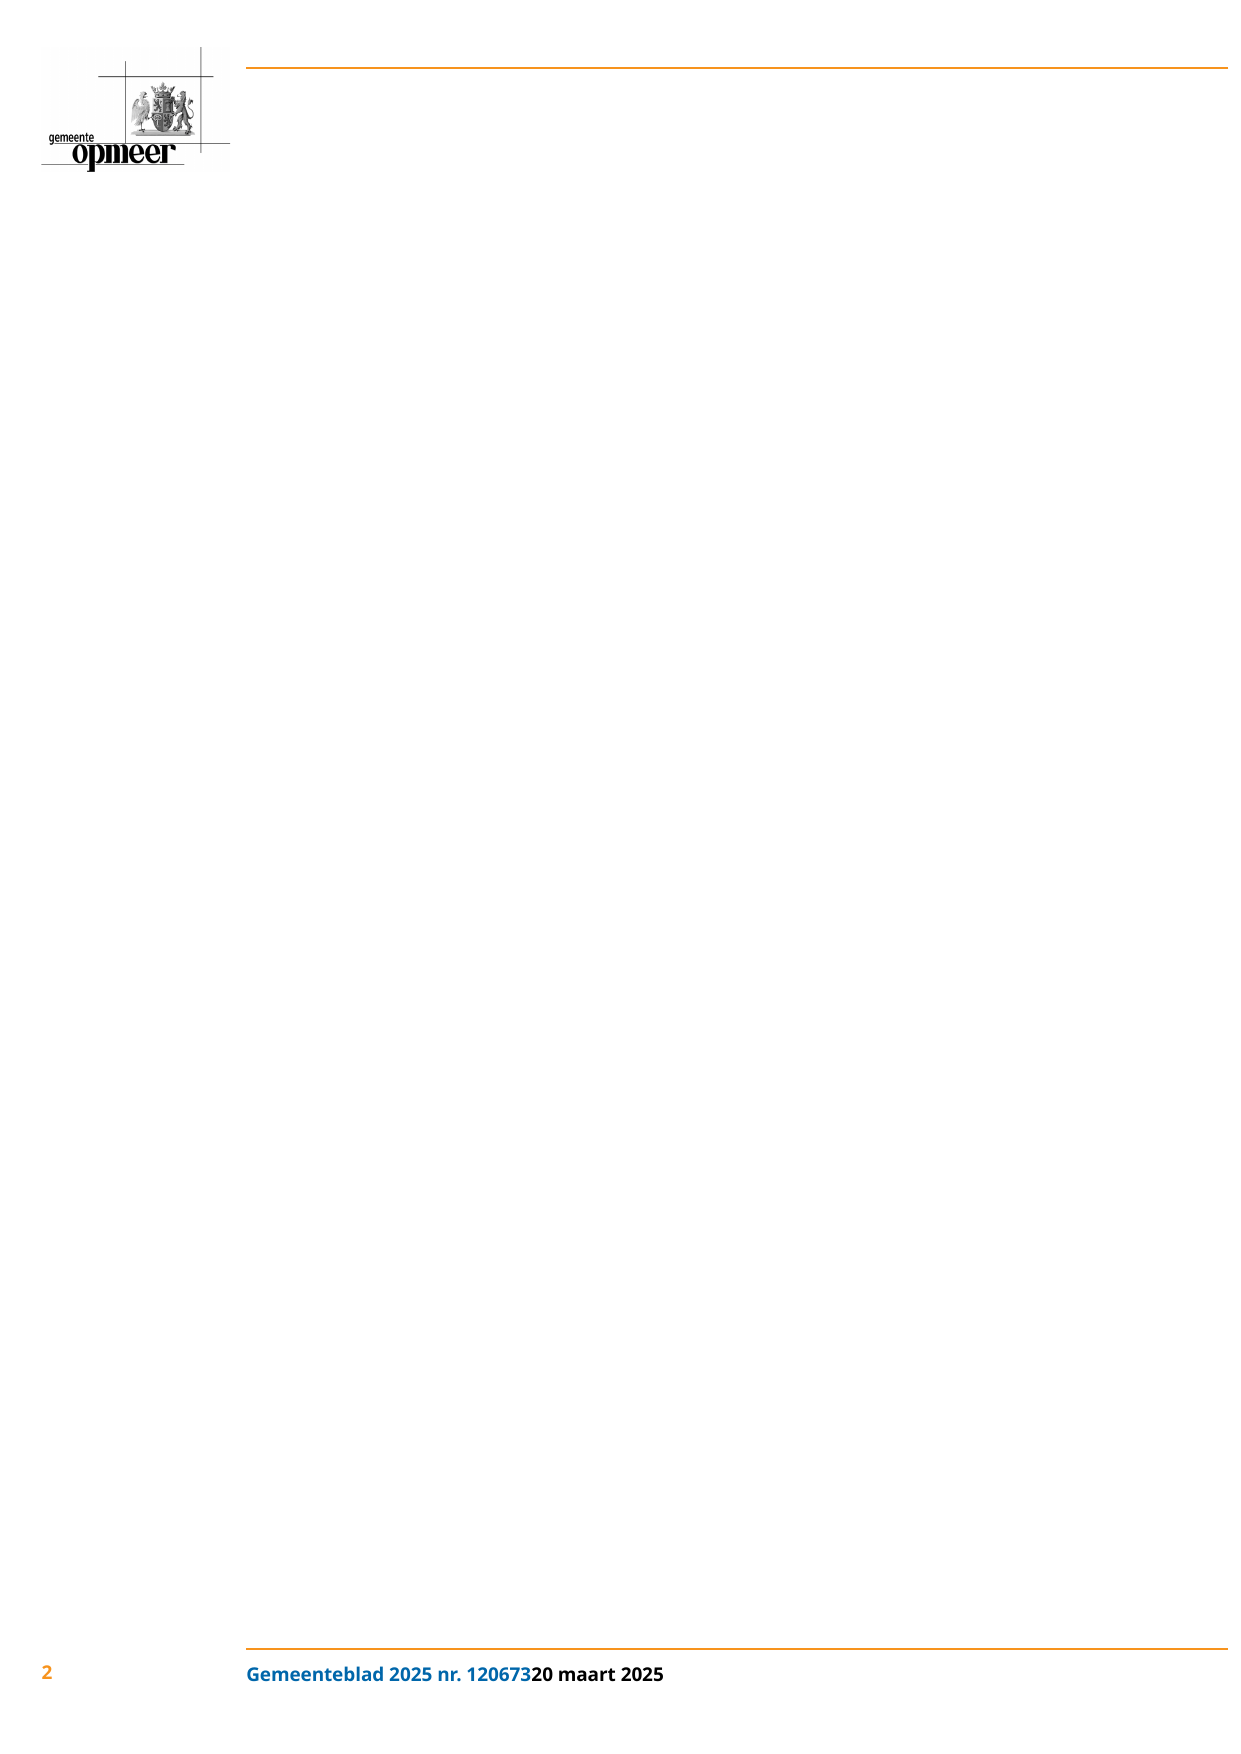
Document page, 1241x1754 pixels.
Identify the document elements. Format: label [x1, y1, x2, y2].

picture [41, 47, 231, 172]
